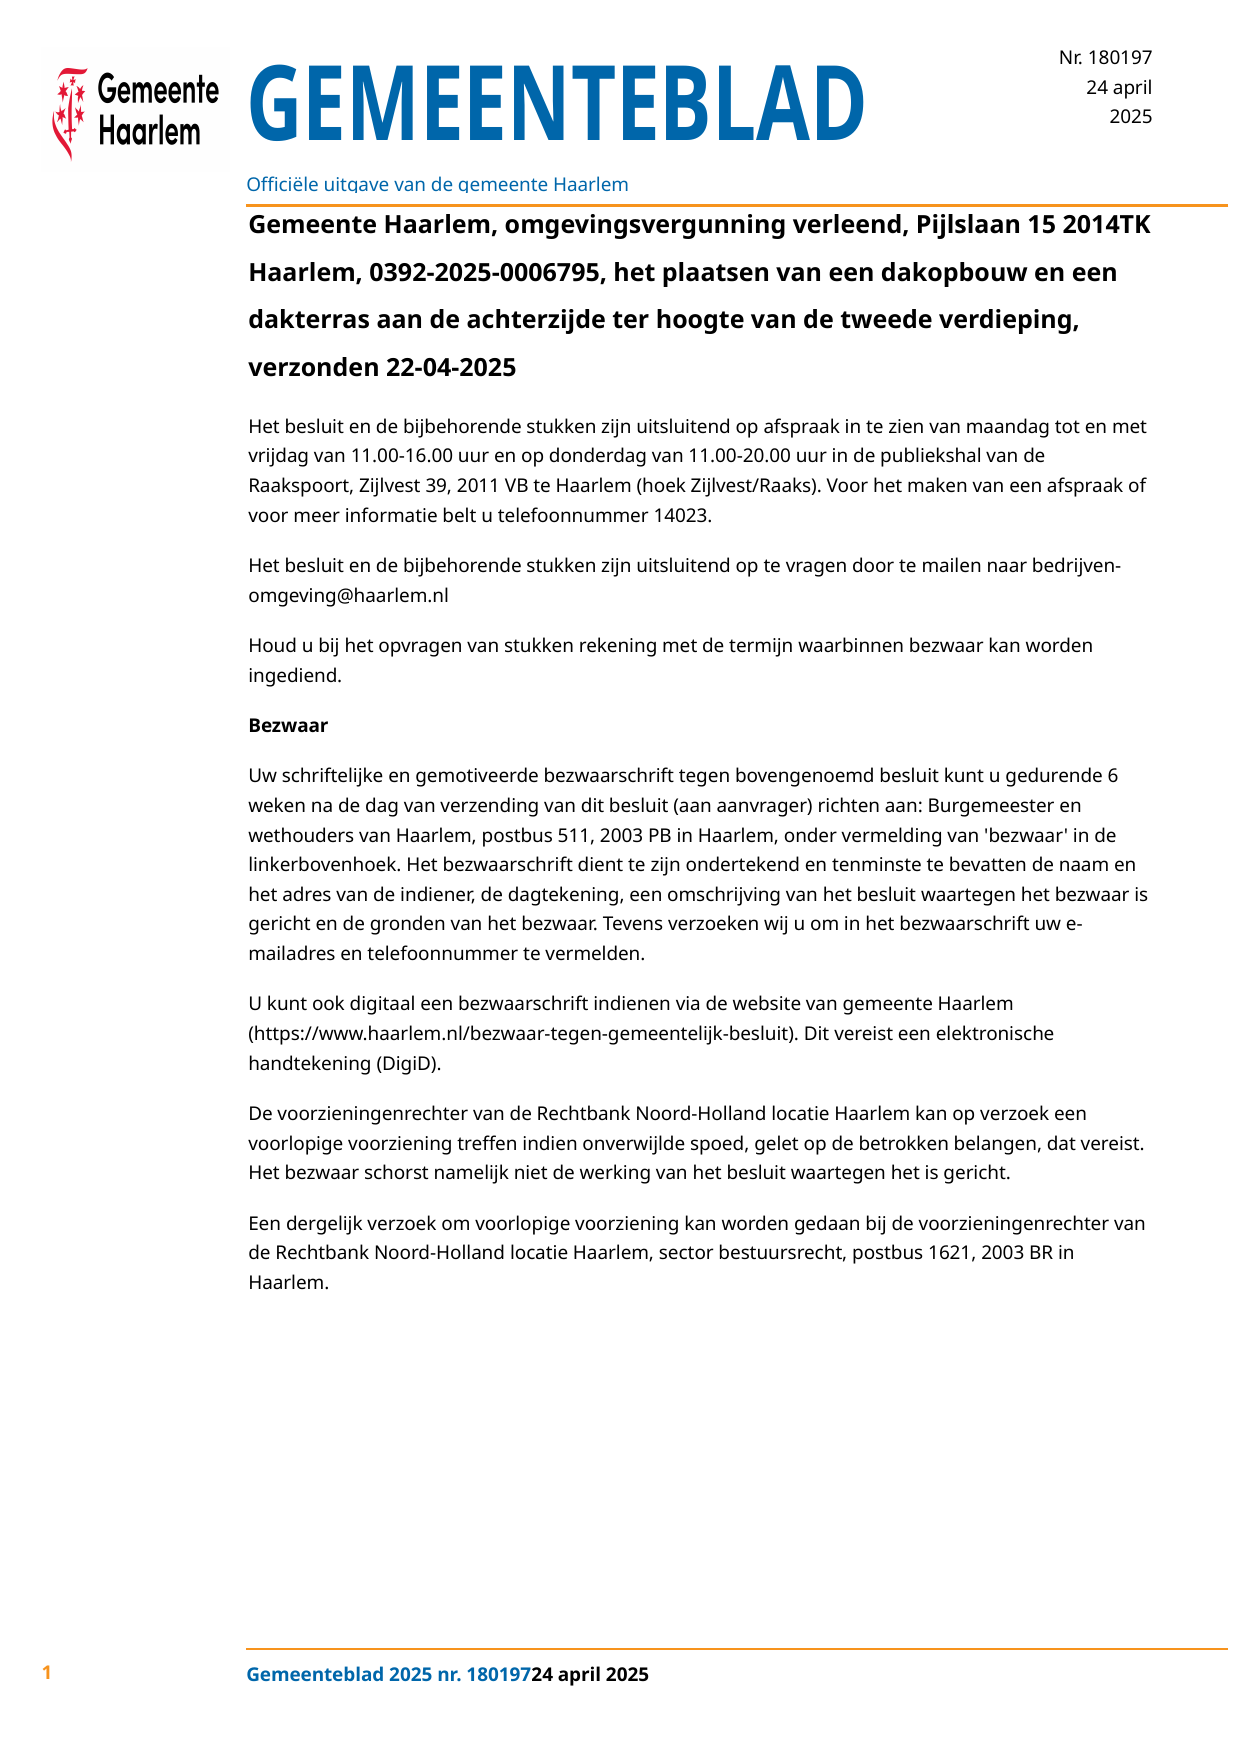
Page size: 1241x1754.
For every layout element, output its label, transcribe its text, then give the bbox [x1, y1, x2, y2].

text Het besluit en de bijbehorende stukken zijn uitsluitend op te vragen door te mailen naar bedrijven-omgeving@haarlem.nl [248, 552, 1152, 608]
text Gemeente Haarlem, omgevingsvergunning verleend, Pijlslaan 15 2014TK Haarlem, 0392-2025-0006795, het plaatsen van een dakopbouw en een dakterras aan de achterzijde ter hoogte van de tweede verdieping, verzonden 22-04-2025 [248, 207, 1152, 384]
text U kunt ook digitaal een bezwaarschrift indienen via de website van gemeente Haarlem (https://www.haarlem.nl/bezwaar-tegen-gemeentelijk-besluit). Dit vereist een elektronische handtekening (DigiD). [248, 991, 1152, 1076]
text Het besluit en de bijbehorende stukken zijn uitsluitend op afspraak in te zien van maandag tot en met vrijdag van 11.00-16.00 uur en op donderdag van 11.00-20.00 uur in de publiekshal van de Raakspoort, Zijlvest 39, 2011 VB te Haarlem (hoek Zijlvest/Raaks). Voor het maken van een afspraak of voor meer informatie belt u telefoonnummer 14023. [248, 413, 1152, 528]
text Uw schriftelijke en gemotiveerde bezwaarschrift tegen bovengenoemd besluit kunt u gedurende 6 weken na de dag van verzending van dit besluit (aan aanvrager) richten aan: Burgemeester en wethouders van Haarlem, postbus 511, 2003 PB in Haarlem, onder vermelding van 'bezwaar' in de linkerbovenhoek. Het bezwaarschrift dient te zijn ondertekend en tenminste te bevatten de naam en het adres van de indiener, de dagtekening, een omschrijving van het besluit waartegen het bezwaar is gericht en de gronden van het bezwaar. Tevens verzoeken wij u om in het bezwaarschrift uw e-mailadres en telefoonnummer te vermelden. [248, 763, 1152, 966]
text Bezwaar [248, 712, 1152, 738]
text Houd u bij het opvragen van stukken rekening met de termijn waarbinnen bezwaar kan worden ingediend. [248, 632, 1152, 688]
text Een dergelijk verzoek om voorlopige voorziening kan worden gedaan bij de voorzieningenrechter van de Rechtbank Noord-Holland locatie Haarlem, sector bestuursrecht, postbus 1621, 2003 BR in Haarlem. [248, 1210, 1152, 1295]
text De voorzieningenrechter van de Rechtbank Noord-Holland locatie Haarlem kan op verzoek een voorlopige voorziening treffen indien onverwijlde spoed, gelet op de betrokken belangen, dat vereist. Het bezwaar schorst namelijk niet de werking van het besluit waartegen het is gericht. [248, 1100, 1152, 1185]
picture [41, 47, 231, 172]
